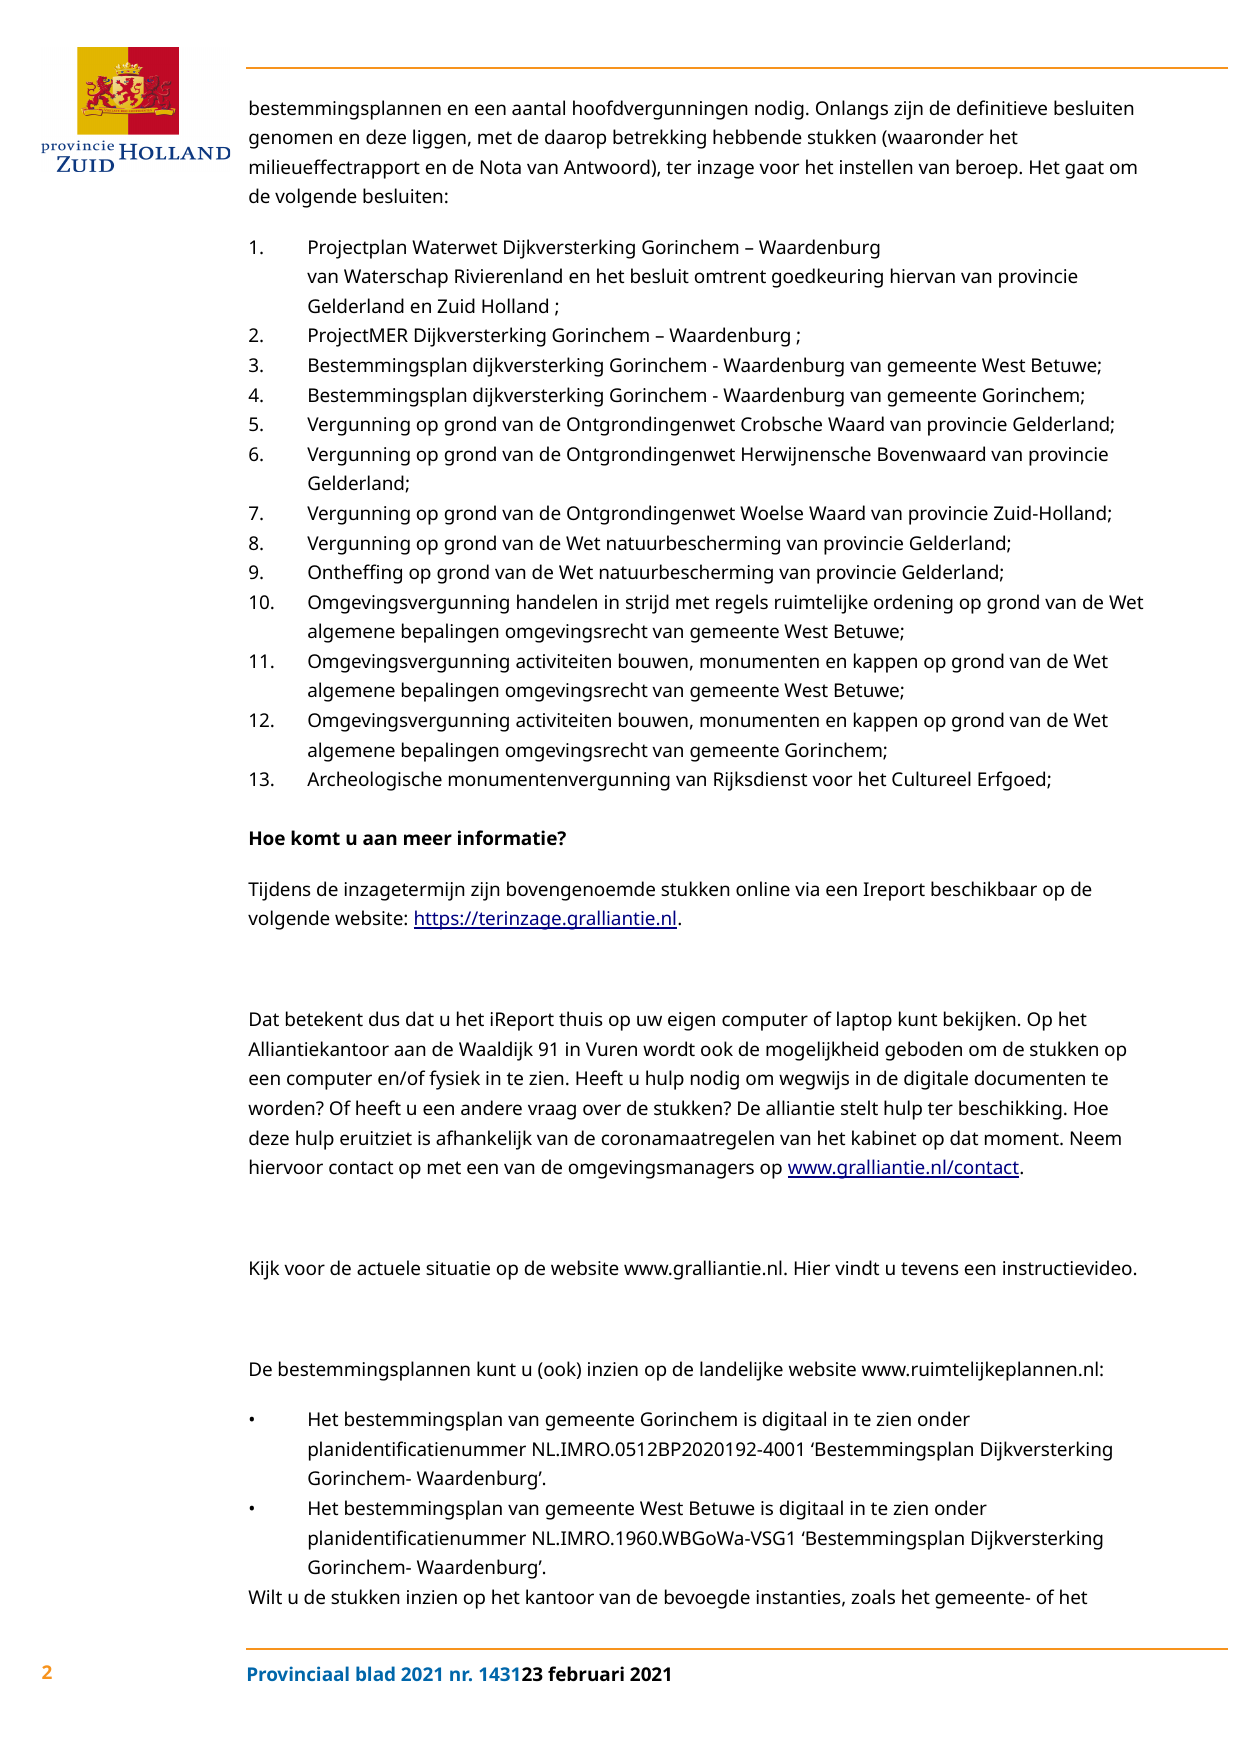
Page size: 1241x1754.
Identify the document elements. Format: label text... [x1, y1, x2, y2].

list van Waterschap Rivierenland en het besluit omtrent goedkeuring hiervan van provincie Gelderland en Zuid Holland ; [248, 263, 1152, 319]
list Omgevingsvergunning activiteiten bouwen, monumenten en kappen op grond van de Wet algemene bepalingen omgevingsrecht van gemeente West Betuwe; [248, 648, 1152, 703]
list Bestemmingsplan dijkversterking Gorinchem - Waardenburg van gemeente Gorinchem; [248, 382, 1152, 408]
list Omgevingsvergunning activiteiten bouwen, monumenten en kappen op grond van de Wet algemene bepalingen omgevingsrecht van gemeente Gorinchem; [248, 707, 1152, 763]
text bestemmingsplannen en een aantal hoofdvergunningen nodig. Onlangs zijn de definitieve besluiten genomen en deze liggen, met de daarop betrekking hebbende stukken (waaronder het milieueffectrapport en de Nota van Antwoord), ter inzage voor het instellen van beroep. Het gaat om de volgende besluiten: [248, 95, 1152, 209]
list Vergunning op grond van de Ontgrondingenwet Woelse Waard van provincie Zuid-Holland; [248, 500, 1152, 526]
list Omgevingsvergunning handelen in strijd met regels ruimtelijke ordening op grond van de Wet algemene bepalingen omgevingsrecht van gemeente West Betuwe; [248, 589, 1152, 644]
list ProjectMER Dijkversterking Gorinchem – Waardenburg ; [248, 323, 1152, 348]
list Vergunning op grond van de Ontgrondingenwet Crobsche Waard van provincie Gelderland; [248, 411, 1152, 437]
list Bestemmingsplan dijkversterking Gorinchem - Waardenburg van gemeente West Betuwe; [248, 352, 1152, 378]
list Het bestemmingsplan van gemeente Gorinchem is digitaal in te zien onder planidentificatienummer NL.IMRO.0512BP2020192-4001 ‘Bestemmingsplan Dijkversterking Gorinchem- Waardenburg’. [248, 1406, 1152, 1491]
text De bestemmingsplannen kunt u (ook) inzien op de landelijke website www.ruimtelijkeplannen.nl: [248, 1356, 1152, 1382]
text Hoe komt u aan meer informatie? [248, 826, 1152, 851]
list Projectplan Waterwet Dijkversterking Gorinchem – Waardenburg [248, 234, 1152, 260]
picture [41, 47, 231, 172]
list Vergunning op grond van de Wet natuurbescherming van provincie Gelderland; [248, 530, 1152, 556]
list Het bestemmingsplan van gemeente West Betuwe is digitaal in te zien onder planidentificatienummer NL.IMRO.1960.WBGoWa-VSG1 ‘Bestemmingsplan Dijkversterking Gorinchem- Waardenburg’. [248, 1495, 1152, 1580]
text Wilt u de stukken inzien op het kantoor van de bevoegde instanties, zoals het gemeente- of het [248, 1584, 1152, 1610]
list Archeologische monumentenvergunning van Rijksdienst voor het Cultureel Erfgoed; [248, 766, 1152, 792]
list Ontheffing op grond van de Wet natuurbescherming van provincie Gelderland; [248, 559, 1152, 585]
text Tijdens de inzagetermijn zijn bovengenoemde stukken online via een Ireport beschikbaar op de volgende website: https://terinzage.gralliantie.nl. [248, 876, 1152, 931]
text Kijk voor de actuele situatie op de website www.gralliantie.nl. Hier vindt u tevens een instructievideo. [248, 1255, 1152, 1281]
text Dat betekent dus dat u het iReport thuis op uw eigen computer of laptop kunt bekijken. Op het Alliantiekantoor aan de Waaldijk 91 in Vuren wordt ook de mogelijkheid geboden om de stukken op een computer en/of fysiek in te zien. Heeft u hulp nodig om wegwijs in de digitale documenten te worden? Of heeft u een andere vraag over de stukken? De alliantie stelt hulp ter beschikking. Hoe deze hulp eruitziet is afhankelijk van de coronamaatregelen van het kabinet op dat moment. Neem hiervoor contact op met een van de omgevingsmanagers op www.gralliantie.nl/contact. [248, 1006, 1152, 1180]
list Vergunning op grond van de Ontgrondingenwet Herwijnensche Bovenwaard van provincie Gelderland; [248, 441, 1152, 496]
